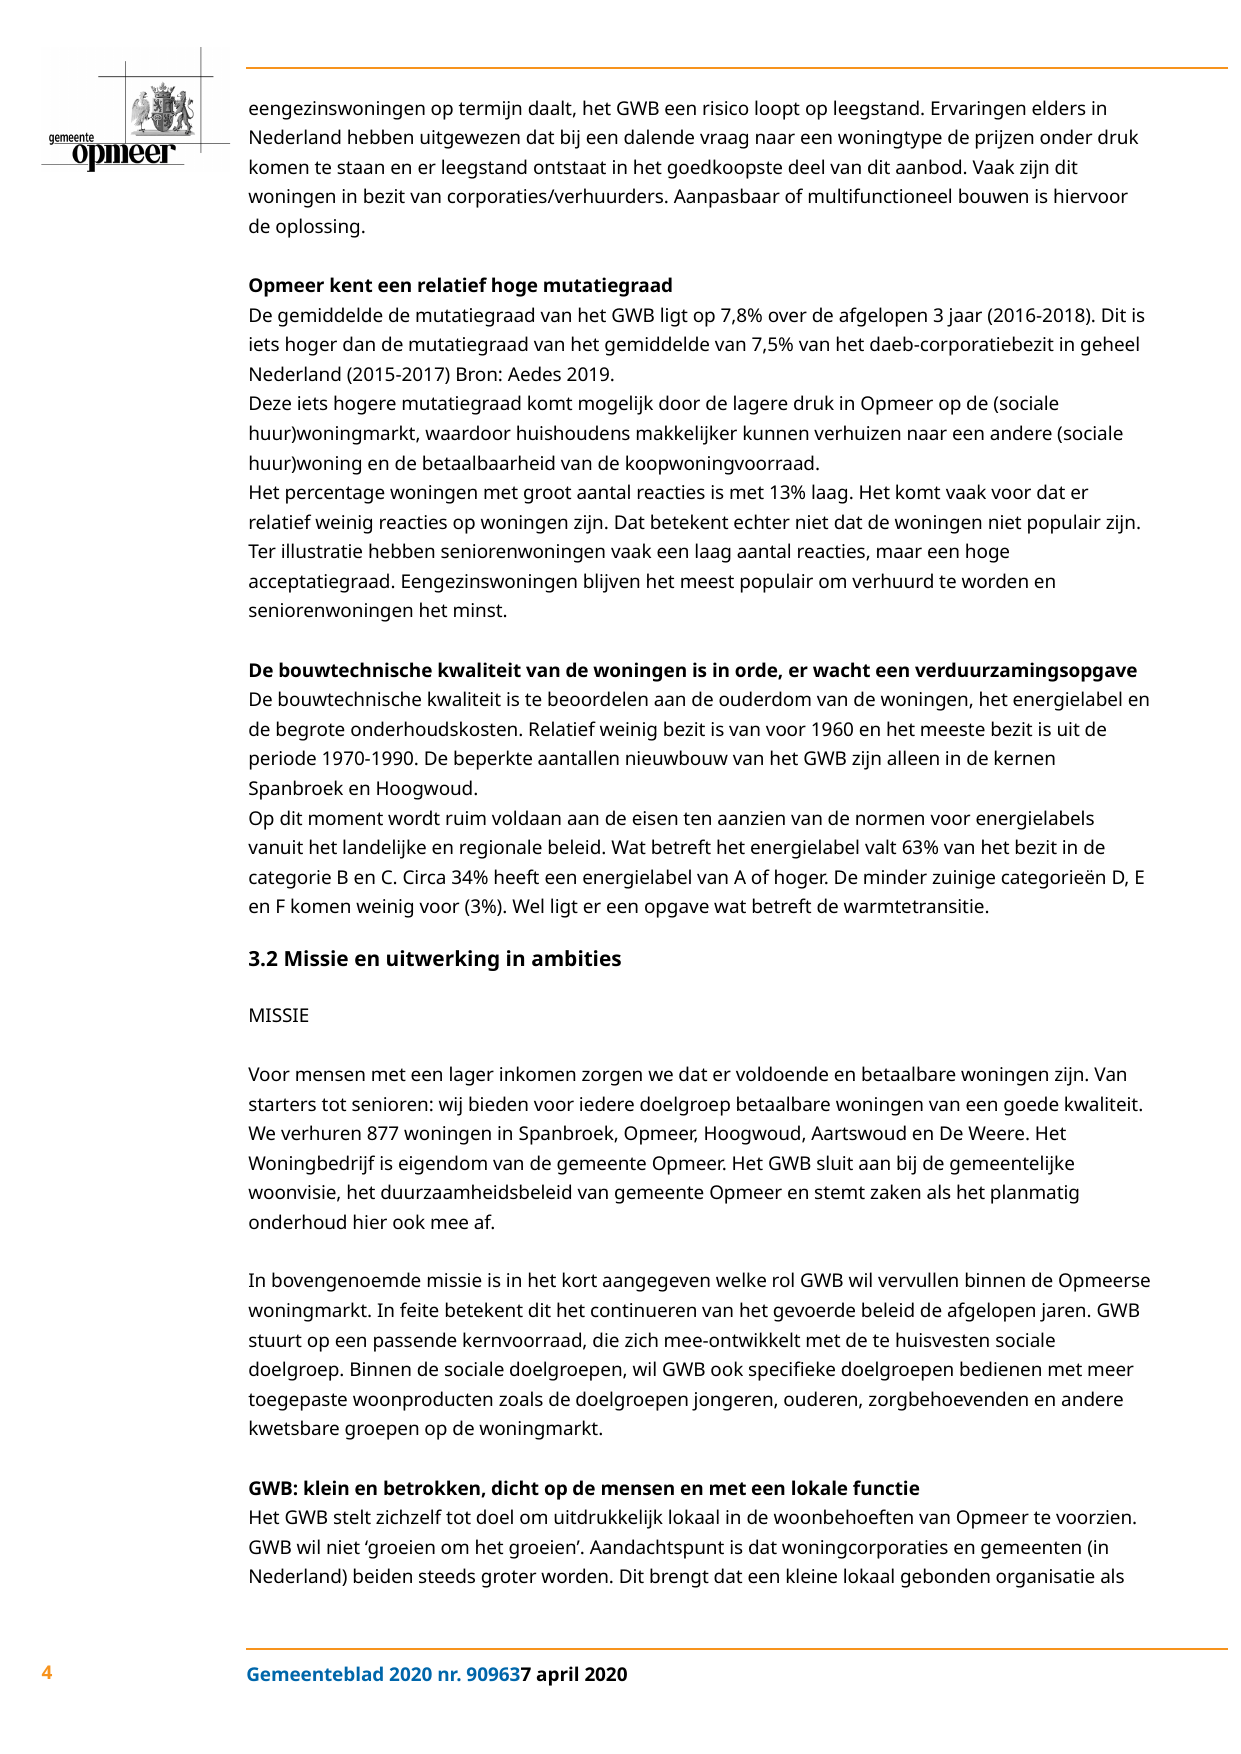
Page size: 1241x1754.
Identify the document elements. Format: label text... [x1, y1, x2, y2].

text Het GWB stelt zichzelf tot doel om uitdrukkelijk lokaal in de woonbehoeften van Opmeer te voorzien. GWB wil niet ‘groeien om het groeien’. Aandachtspunt is dat woningcorporaties en gemeenten (in Nederland) beiden steeds groter worden. Dit brengt dat een kleine lokaal gebonden organisatie als [248, 1504, 1152, 1589]
text Deze iets hogere mutatiegraad komt mogelijk door de lagere druk in Opmeer op de (sociale huur)woningmarkt, waardoor huishoudens makkelijker kunnen verhuizen naar een andere (sociale huur)woning en de betaalbaarheid van de koopwoningvoorraad. [248, 391, 1152, 476]
text Het percentage woningen met groot aantal reacties is met 13% laag. Het komt vaak voor dat er relatief weinig reacties op woningen zijn. Dat betekent echter niet dat de woningen niet populair zijn. Ter illustratie hebben seniorenwoningen vaak een laag aantal reacties, maar een hoge acceptatiegraad. Eengezinswoningen blijven het meest populair om verhuurd te worden en seniorenwoningen het minst. [248, 479, 1152, 623]
text In bovengenoemde missie is in het kort aangegeven welke rol GWB wil vervullen binnen de Opmeerse woningmarkt. In feite betekent dit het continueren van het gevoerde beleid de afgelopen jaren. GWB stuurt op een passende kernvoorraad, die zich mee-ontwikkelt met de te huisvesten sociale doelgroep. Binnen de sociale doelgroepen, wil GWB ook specifieke doelgroepen bedienen met meer toegepaste woonproducten zoals de doelgroepen jongeren, ouderen, zorgbehoevenden en andere kwetsbare groepen op de woningmarkt. [248, 1268, 1152, 1441]
text GWB: klein en betrokken, dicht op de mensen en met een lokale functie [248, 1475, 1152, 1501]
text eengezinswoningen op termijn daalt, het GWB een risico loopt op leegstand. Ervaringen elders in Nederland hebben uitgewezen dat bij een dalende vraag naar een woningtype de prijzen onder druk komen te staan en er leegstand ontstaat in het goedkoopste deel van dit aanbod. Vaak zijn dit woningen in bezit van corporaties/verhuurders. Aanpasbaar of multifunctioneel bouwen is hiervoor de oplossing. [248, 95, 1152, 239]
text De gemiddelde de mutatiegraad van het GWB ligt op 7,8% over de afgelopen 3 jaar (2016-2018). Dit is iets hoger dan de mutatiegraad van het gemiddelde van 7,5% van het daeb-corporatiebezit in geheel Nederland (2015-2017) Bron: Aedes 2019. [248, 302, 1152, 387]
text De bouwtechnische kwaliteit van de woningen is in orde, er wacht een verduurzamingsopgave [248, 657, 1152, 683]
picture [41, 47, 231, 172]
text Opmeer kent een relatief hoge mutatiegraad [248, 272, 1152, 298]
text De bouwtechnische kwaliteit is te beoordelen aan de ouderdom van de woningen, het energielabel en de begrote onderhoudskosten. Relatief weinig bezit is van voor 1960 en het meeste bezit is uit de periode 1970-1990. De beperkte aantallen nieuwbouw van het GWB zijn alleen in de kernen Spanbroek en Hoogwoud. [248, 686, 1152, 801]
text 3.2 Missie en uitwerking in ambities [248, 944, 1152, 972]
text Op dit moment wordt ruim voldaan aan de eisen ten aanzien van de normen voor energielabels vanuit het landelijke en regionale beleid. Wat betreft het energielabel valt 63% van het bezit in de categorie B en C. Circa 34% heeft een energielabel van A of hoger. De minder zuinige categorieën D, E en F komen weinig voor (3%). Wel ligt er een opgave wat betreft de warmtetransitie. [248, 805, 1152, 919]
table_header MISSIE Voor mensen met een lager inkomen zorgen we dat er voldoende en betaalbare woningen zijn. Van starters tot senioren: wij bieden voor iedere doelgroep betaalbare woningen van een goede kwaliteit. We verhuren 877 woningen in Spanbroek, Opmeer, Hoogwoud, Aartswoud en De Weere. Het Woningbedrijf is eigendom van de gemeente Opmeer. Het GWB sluit aan bij de gemeentelijke woonvisie, het duurzaamheidsbeleid van gemeente Opmeer en stemt zaken als het planmatig onderhoud hier ook mee af. [248, 1002, 1152, 1235]
